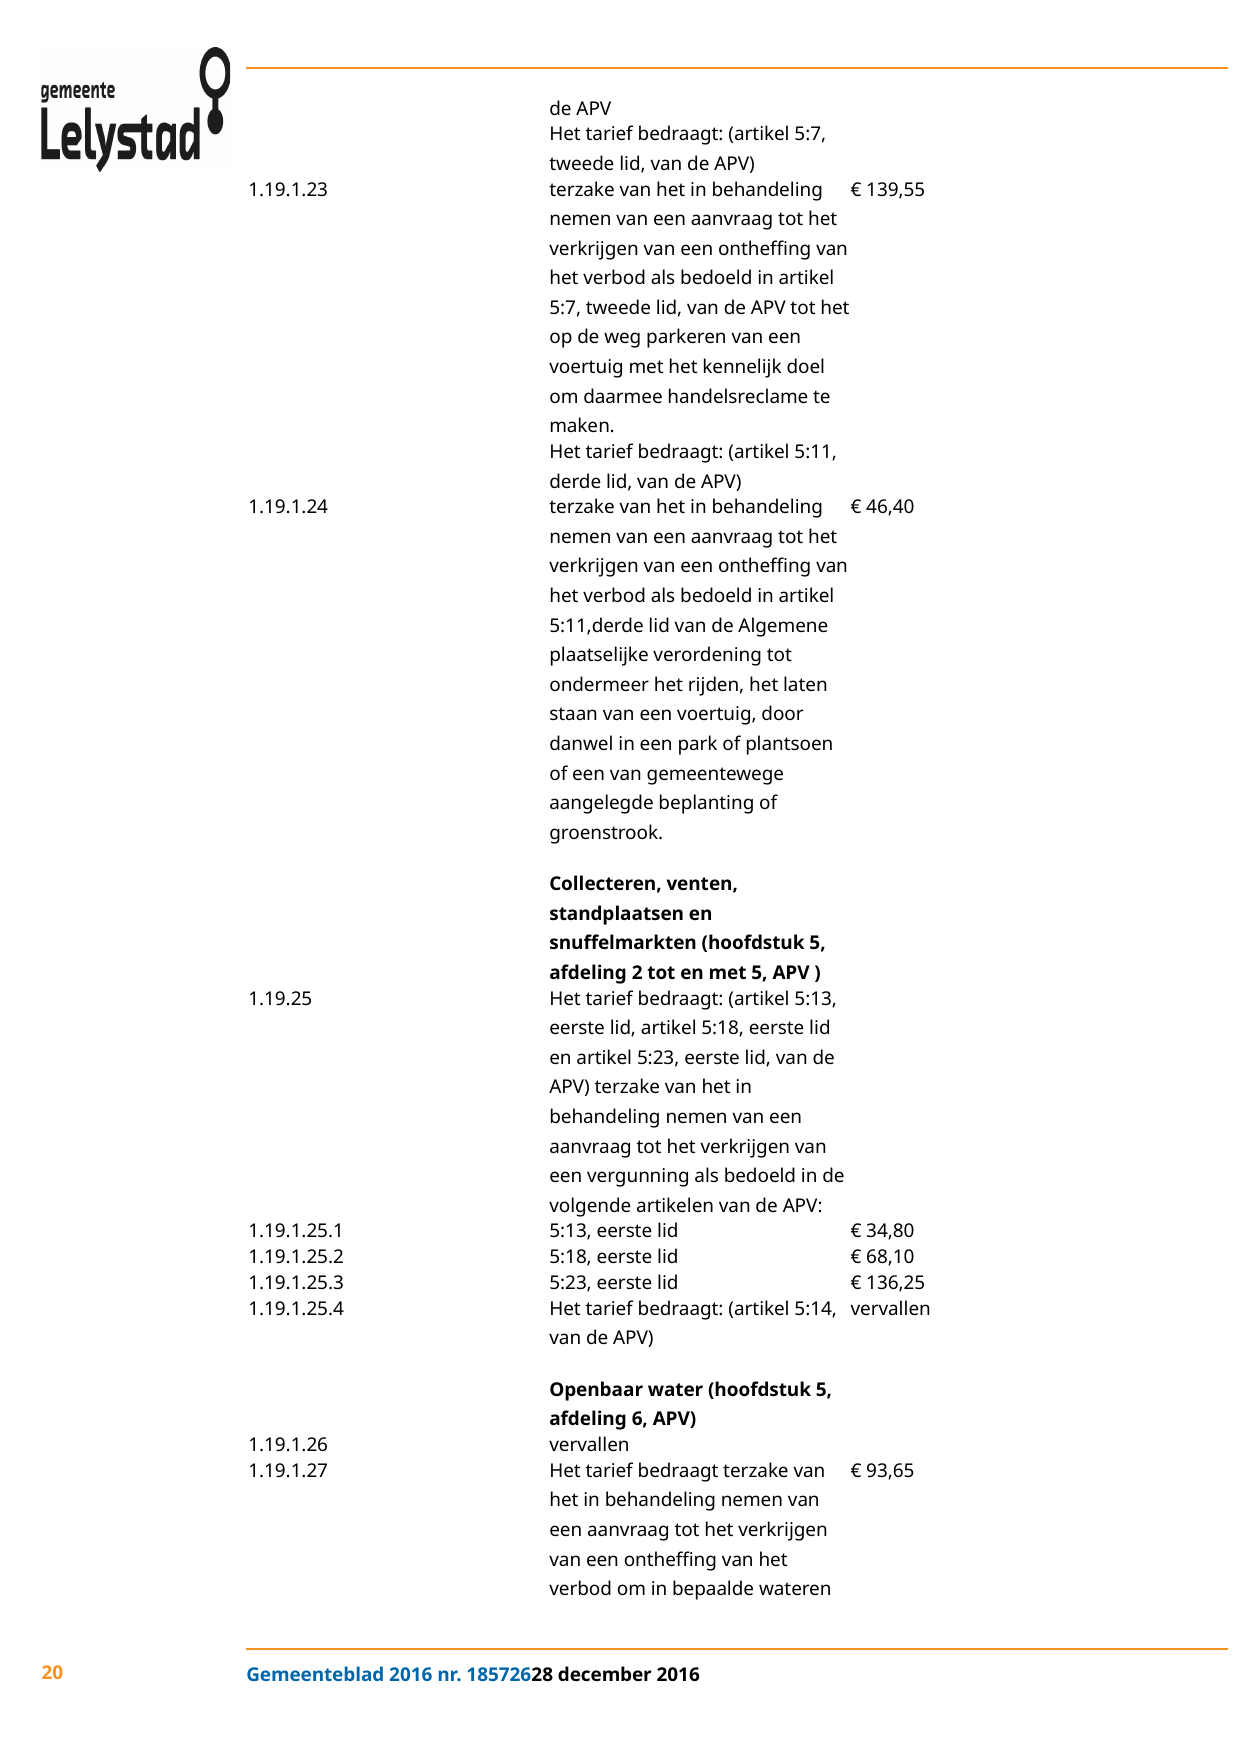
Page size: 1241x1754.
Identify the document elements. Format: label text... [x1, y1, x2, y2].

table_cell de APV [549, 95, 850, 121]
table_cell [850, 845, 1152, 870]
table_cell [850, 121, 1152, 176]
table_cell [248, 95, 549, 121]
table_cell € 46,40 [850, 494, 1152, 845]
table_cell € 139,55 [850, 176, 1152, 438]
table_cell [850, 1376, 1152, 1431]
table_cell terzake van het in behandeling nemen van een aanvraag tot het verkrijgen van een ontheffing van het verbod als bedoeld in artikel 5:7, tweede lid, van de APV tot het op de weg parkeren van een voertuig met het kennelijk doel om daarmee handelsreclame te maken. [549, 176, 850, 438]
table_cell [850, 438, 1152, 493]
table_cell [850, 1431, 1152, 1457]
table_cell € 68,10 [850, 1244, 1152, 1269]
table_cell 1.19.1.26 [248, 1431, 549, 1457]
table_cell 5:18, eerste lid [549, 1244, 850, 1269]
table_cell Het tarief bedraagt terzake van het in behandeling nemen van een aanvraag tot het verkrijgen van een ontheffing van het verbod om in bepaalde wateren [549, 1457, 850, 1601]
table_cell [549, 845, 850, 870]
table_cell [248, 1376, 549, 1431]
table_cell 1.19.1.23 [248, 176, 549, 438]
table_cell [248, 1350, 549, 1376]
table_cell 1.19.1.27 [248, 1457, 549, 1601]
table_cell Het tarief bedraagt: (artikel 5:13, eerste lid, artikel 5:18, eerste lid en artikel 5:23, eerste lid, van de APV) terzake van het in behandeling nemen van een aanvraag tot het verkrijgen van een vergunning als bedoeld in de volgende artikelen van de APV: [549, 985, 850, 1218]
table_cell [850, 870, 1152, 985]
table_cell terzake van het in behandeling nemen van een aanvraag tot het verkrijgen van een ontheffing van het verbod als bedoeld in artikel 5:11,derde lid van de Algemene plaatselijke verordening tot ondermeer het rijden, het laten staan van een voertuig, door danwel in een park of plantsoen of een van gemeentewege aangelegde beplanting of groenstrook. [549, 494, 850, 845]
table_cell Collecteren, venten, standplaatsen en snuffelmarkten (hoofdstuk 5, afdeling 2 tot en met 5, APV ) [549, 870, 850, 985]
table_cell [248, 870, 549, 985]
table_cell 1.19.1.25.3 [248, 1269, 549, 1295]
table_cell [248, 438, 549, 493]
table_cell [248, 845, 549, 870]
table_cell 1.19.1.25.4 [248, 1295, 549, 1350]
picture [41, 47, 231, 172]
table_cell Openbaar water (hoofdstuk 5, afdeling 6, APV) [549, 1376, 850, 1431]
table_cell Het tarief bedraagt: (artikel 5:7, tweede lid, van de APV) [549, 121, 850, 176]
table_cell 5:13, eerste lid [549, 1218, 850, 1243]
table_cell 5:23, eerste lid [549, 1269, 850, 1295]
table_cell Het tarief bedraagt: (artikel 5:14, van de APV) [549, 1295, 850, 1350]
table_cell [248, 121, 549, 176]
table_cell Het tarief bedraagt: (artikel 5:11, derde lid, van de APV) [549, 438, 850, 493]
table_cell € 136,25 [850, 1269, 1152, 1295]
table_cell 1.19.1.25.1 [248, 1218, 549, 1243]
table_cell [850, 1350, 1152, 1376]
table_cell € 93,65 [850, 1457, 1152, 1601]
table_cell [549, 1350, 850, 1376]
table_cell [850, 95, 1152, 121]
table_cell vervallen [549, 1431, 850, 1457]
table_cell 1.19.25 [248, 985, 549, 1218]
table_cell 1.19.1.24 [248, 494, 549, 845]
table_cell € 34,80 [850, 1218, 1152, 1243]
table_cell [850, 985, 1152, 1218]
table_cell 1.19.1.25.2 [248, 1244, 549, 1269]
table_cell vervallen [850, 1295, 1152, 1350]
